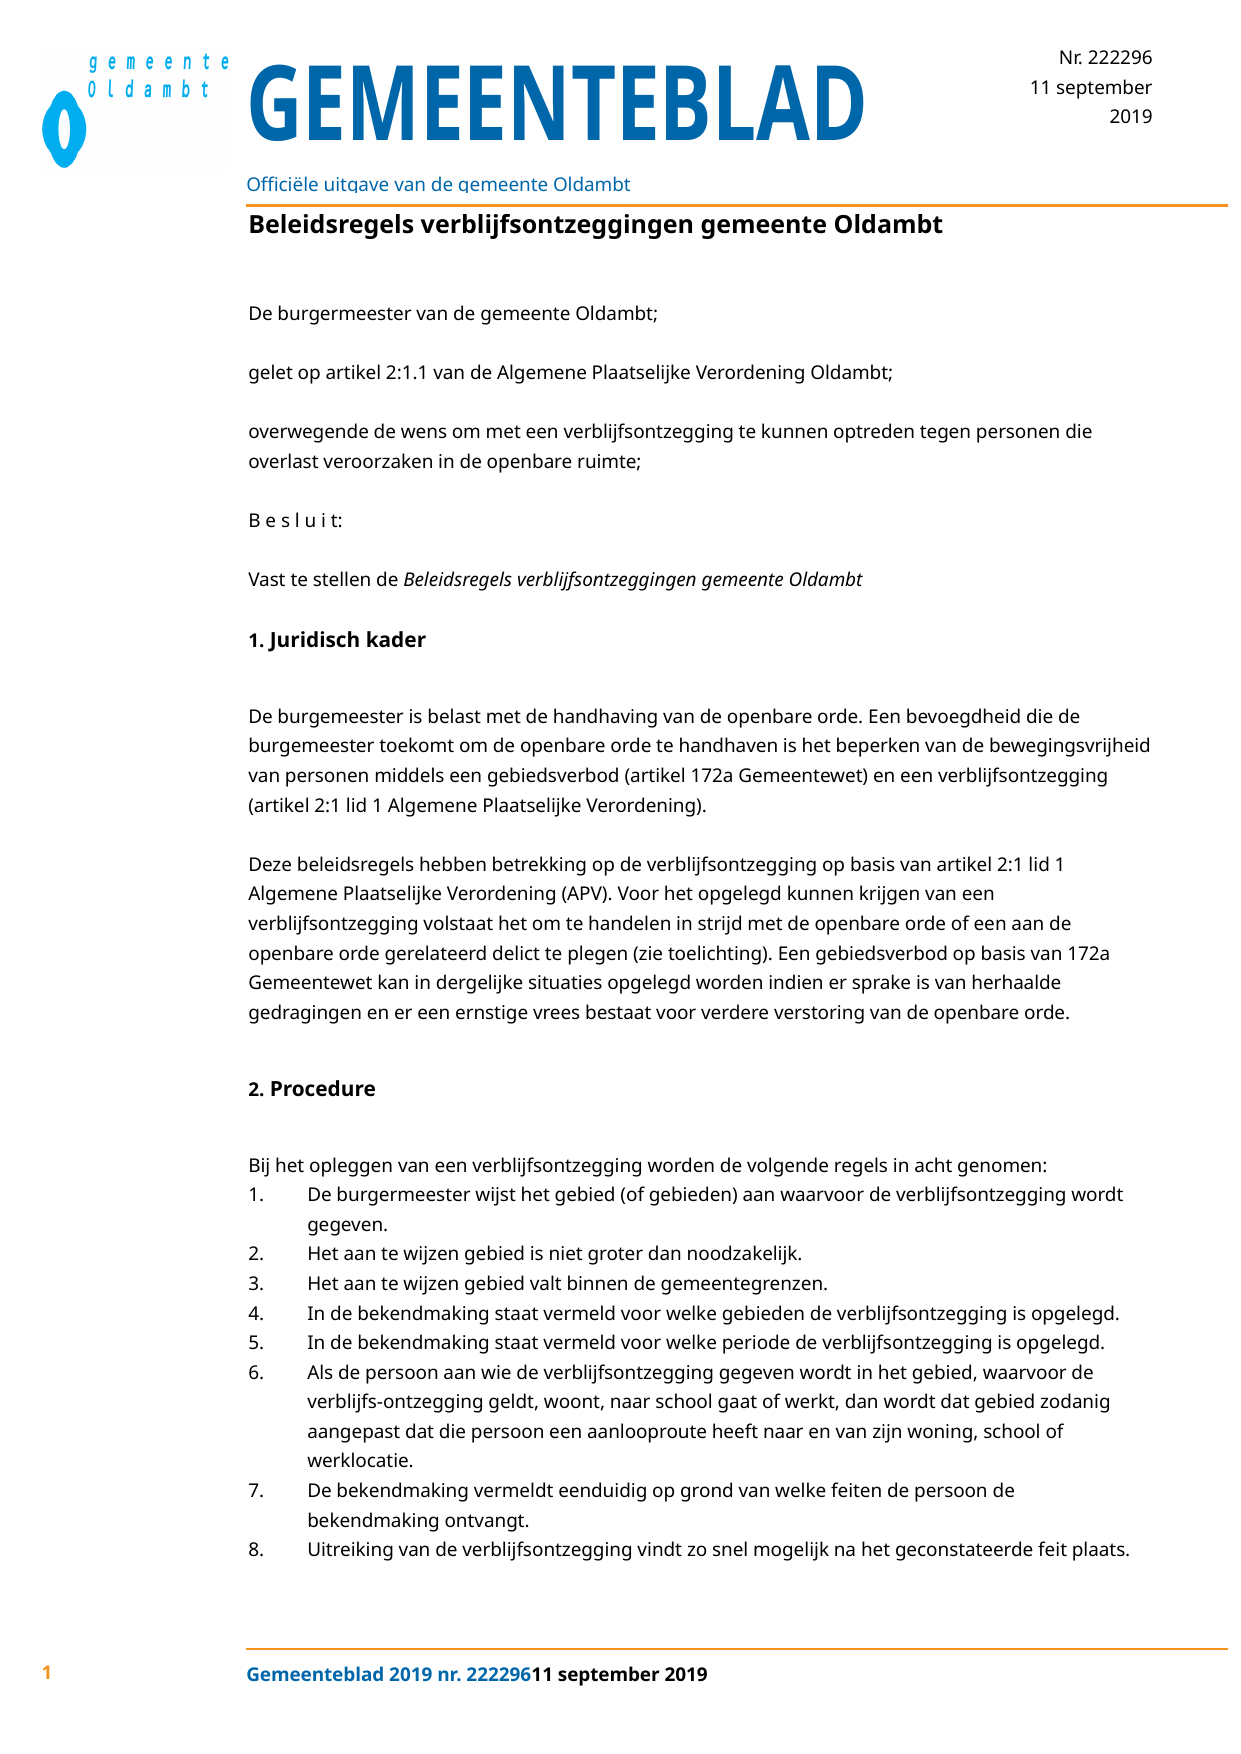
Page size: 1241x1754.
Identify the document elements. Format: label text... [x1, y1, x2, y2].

text B e s l u i t: [248, 507, 1152, 533]
text gelet op artikel 2:1.1 van de Algemene Plaatselijke Verordening Oldambt; [248, 359, 1152, 385]
list De bekendmaking vermeldt eenduidig op grond van welke feiten de persoon de bekendmaking ontvangt. [248, 1477, 1152, 1532]
text overwegende de wens om met een verblijfsontzegging te kunnen optreden tegen personen die overlast veroorzaken in de openbare ruimte; [248, 418, 1152, 473]
text Vast te stellen de Beleidsregels verblijfsontzeggingen gemeente Oldambt [248, 566, 1152, 592]
picture [41, 47, 231, 172]
text 1. Juridisch kader [248, 625, 1152, 654]
list Uitreiking van de verblijfsontzegging vindt zo snel mogelijk na het geconstateerde feit plaats. [248, 1536, 1152, 1562]
text Bij het opleggen van een verblijfsontzegging worden de volgende regels in acht genomen: [248, 1152, 1152, 1177]
text De burgemeester is belast met de handhaving van de openbare orde. Een bevoegdheid die de burgemeester toekomt om de openbare orde te handhaven is het beperken van de bewegingsvrijheid van personen middels een gebiedsverbod (artikel 172a Gemeentewet) en een verblijfsontzegging (artikel 2:1 lid 1 Algemene Plaatselijke Verordening). [248, 703, 1152, 817]
text 2. Procedure [248, 1074, 1152, 1102]
list De burgermeester wijst het gebied (of gebieden) aan waarvoor de verblijfsontzegging wordt gegeven. [248, 1181, 1152, 1237]
text Deze beleidsregels hebben betrekking op de verblijfsontzegging op basis van artikel 2:1 lid 1 Algemene Plaatselijke Verordening (APV). Voor het opgelegd kunnen krijgen van een verblijfsontzegging volstaat het om te handelen in strijd met de openbare orde of een aan de openbare orde gerelateerd delict te plegen (zie toelichting). Een gebiedsverbod op basis van 172a Gemeentewet kan in dergelijke situaties opgelegd worden indien er sprake is van herhaalde gedragingen en er een ernstige vrees bestaat voor verdere verstoring van de openbare orde. [248, 851, 1152, 1024]
text Beleidsregels verblijfsontzeggingen gemeente Oldambt [248, 207, 1152, 241]
list Het aan te wijzen gebied is niet groter dan noodzakelijk. [248, 1241, 1152, 1266]
list Als de persoon aan wie de verblijfsontzegging gegeven wordt in het gebied, waarvoor de verblijfs-ontzegging geldt, woont, naar school gaat of werkt, dan wordt dat gebied zodanig aangepast dat die persoon een aanlooproute heeft naar en van zijn woning, school of werklocatie. [248, 1359, 1152, 1473]
text De burgermeester van de gemeente Oldambt; [248, 300, 1152, 326]
list In de bekendmaking staat vermeld voor welke periode de verblijfsontzegging is opgelegd. [248, 1329, 1152, 1355]
list In de bekendmaking staat vermeld voor welke gebieden de verblijfsontzegging is opgelegd. [248, 1300, 1152, 1325]
list Het aan te wijzen gebied valt binnen de gemeentegrenzen. [248, 1270, 1152, 1296]
